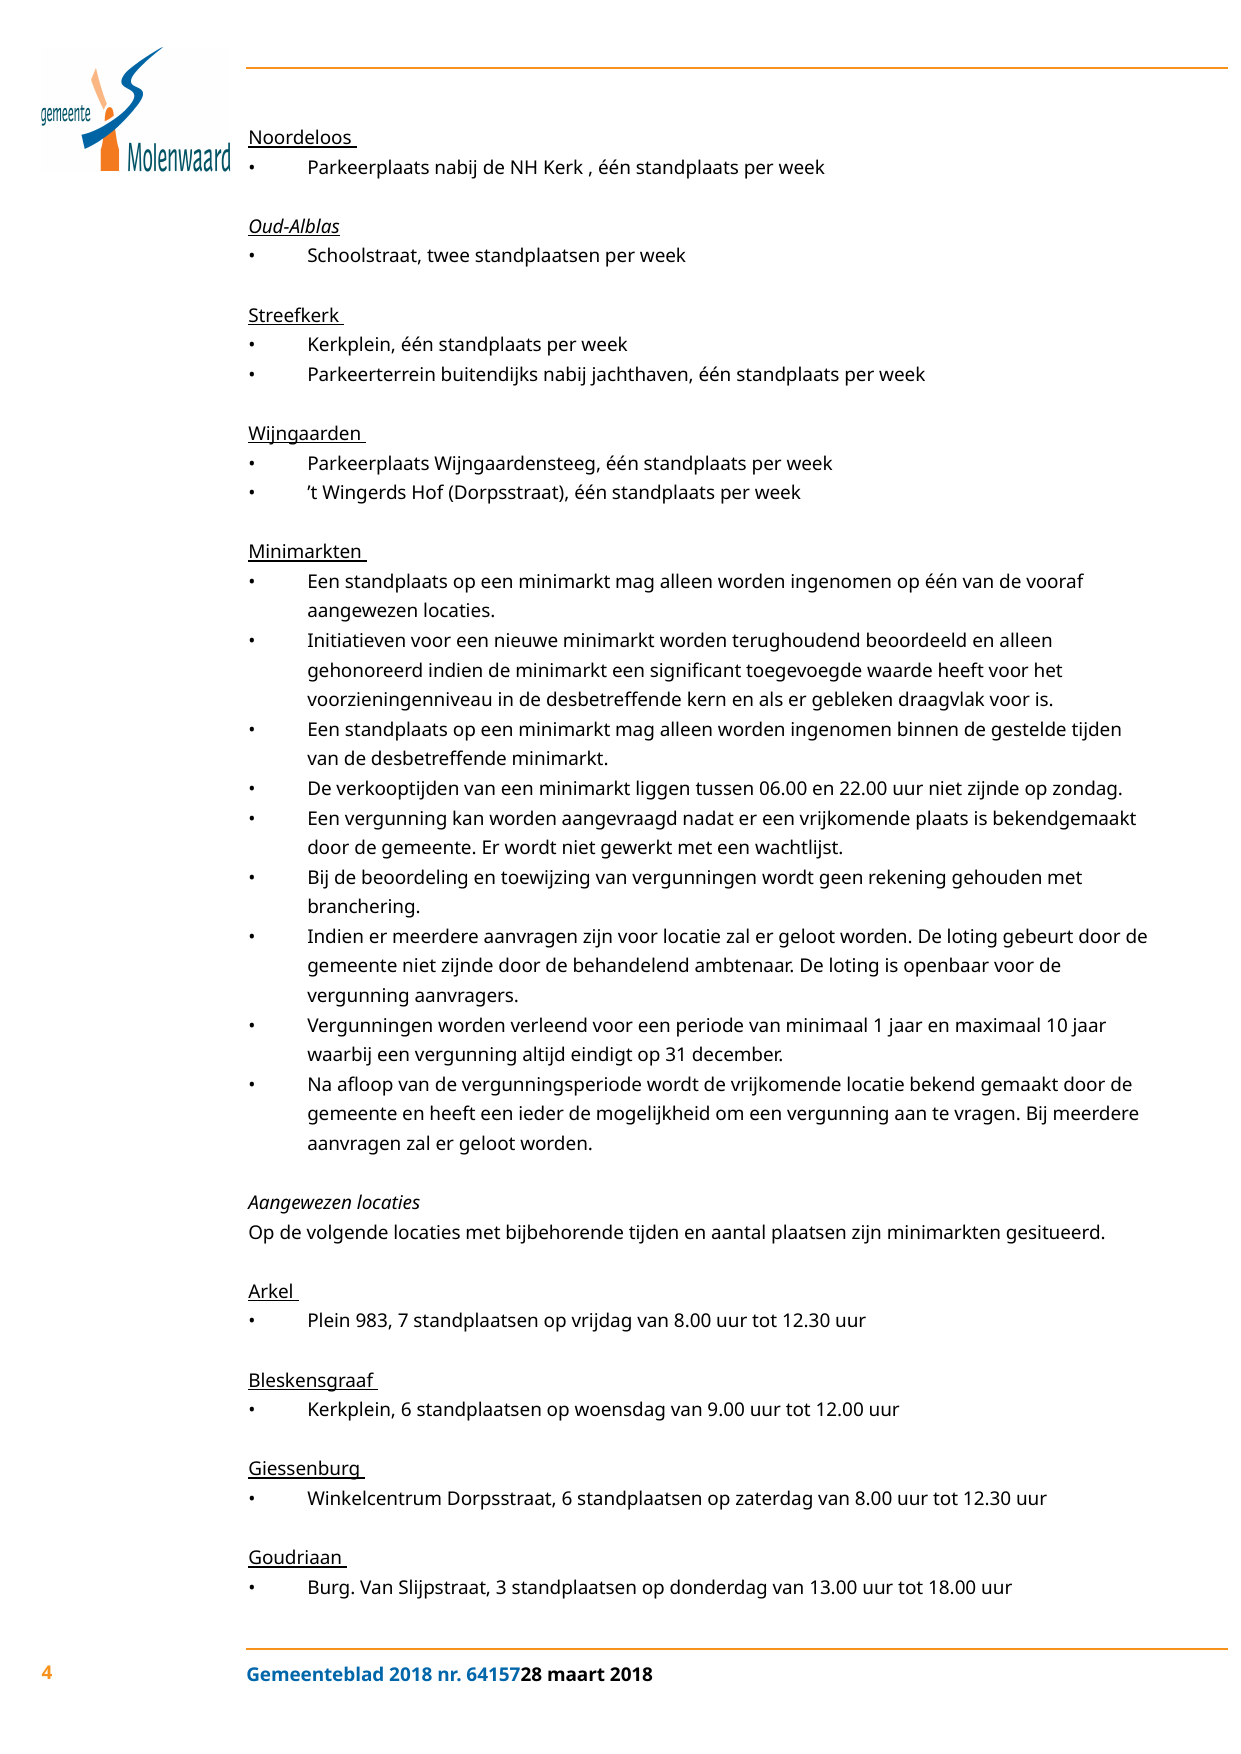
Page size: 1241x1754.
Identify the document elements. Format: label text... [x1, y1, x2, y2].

list Na afloop van de vergunningsperiode wordt de vrijkomende locatie bekend gemaakt door de gemeente en heeft een ieder de mogelijkheid om een vergunning aan te vragen. Bij meerdere aanvragen zal er geloot worden. [248, 1071, 1152, 1156]
list Burg. Van Slijpstraat, 3 standplaatsen op donderdag van 13.00 uur tot 18.00 uur [248, 1574, 1152, 1600]
list Schoolstraat, twee standplaatsen per week [248, 243, 1152, 268]
text Giessenburg [248, 1456, 1152, 1481]
text Wijngaarden [248, 420, 1152, 446]
list Indien er meerdere aanvragen zijn voor locatie zal er geloot worden. De loting gebeurt door de gemeente niet zijnde door de behandelend ambtenaar. De loting is openbaar voor de vergunning aanvragers. [248, 923, 1152, 1008]
list Kerkplein, 6 standplaatsen op woensdag van 9.00 uur tot 12.00 uur [248, 1396, 1152, 1422]
text Op de volgende locaties met bijbehorende tijden en aantal plaatsen zijn minimarkten gesitueerd. [248, 1219, 1152, 1245]
list Parkeerplaats Wijngaardensteeg, één standplaats per week [248, 450, 1152, 476]
text Goudriaan [248, 1544, 1152, 1570]
list Winkelcentrum Dorpsstraat, 6 standplaatsen op zaterdag van 8.00 uur tot 12.30 uur [248, 1485, 1152, 1511]
list De verkooptijden van een minimarkt liggen tussen 06.00 en 22.00 uur niet zijnde op zondag. [248, 775, 1152, 801]
text Streefkerk [248, 302, 1152, 328]
list Parkeerplaats nabij de NH Kerk , één standplaats per week [248, 154, 1152, 180]
text Noordeloos [248, 124, 1152, 150]
list Initiatieven voor een nieuwe minimarkt worden terughoudend beoordeeld en alleen gehonoreerd indien de minimarkt een significant toegevoegde waarde heeft voor het voorzieningenniveau in de desbetreffende kern en als er gebleken draagvlak voor is. [248, 627, 1152, 712]
text Bleskensgraaf [248, 1367, 1152, 1393]
text Arkel [248, 1278, 1152, 1304]
list Een vergunning kan worden aangevraagd nadat er een vrijkomende plaats is bekendgemaakt door de gemeente. Er wordt niet gewerkt met een wachtlijst. [248, 805, 1152, 860]
list Plein 983, 7 standplaatsen op vrijdag van 8.00 uur tot 12.30 uur [248, 1308, 1152, 1333]
text Minimarkten [248, 538, 1152, 564]
list Bij de beoordeling en toewijzing van vergunningen wordt geen rekening gehouden met branchering. [248, 864, 1152, 919]
list Kerkplein, één standplaats per week [248, 331, 1152, 357]
list Een standplaats op een minimarkt mag alleen worden ingenomen binnen de gestelde tijden van de desbetreffende minimarkt. [248, 716, 1152, 771]
list Parkeerterrein buitendijks nabij jachthaven, één standplaats per week [248, 361, 1152, 387]
list ’t Wingerds Hof (Dorpsstraat), één standplaats per week [248, 479, 1152, 505]
text Oud-Alblas [248, 213, 1152, 239]
text Aangewezen locaties [248, 1189, 1152, 1215]
list Een standplaats op een minimarkt mag alleen worden ingenomen op één van de vooraf aangewezen locaties. [248, 568, 1152, 623]
picture [41, 47, 231, 172]
list Vergunningen worden verleend voor een periode van minimaal 1 jaar en maximaal 10 jaar waarbij een vergunning altijd eindigt op 31 december. [248, 1012, 1152, 1067]
